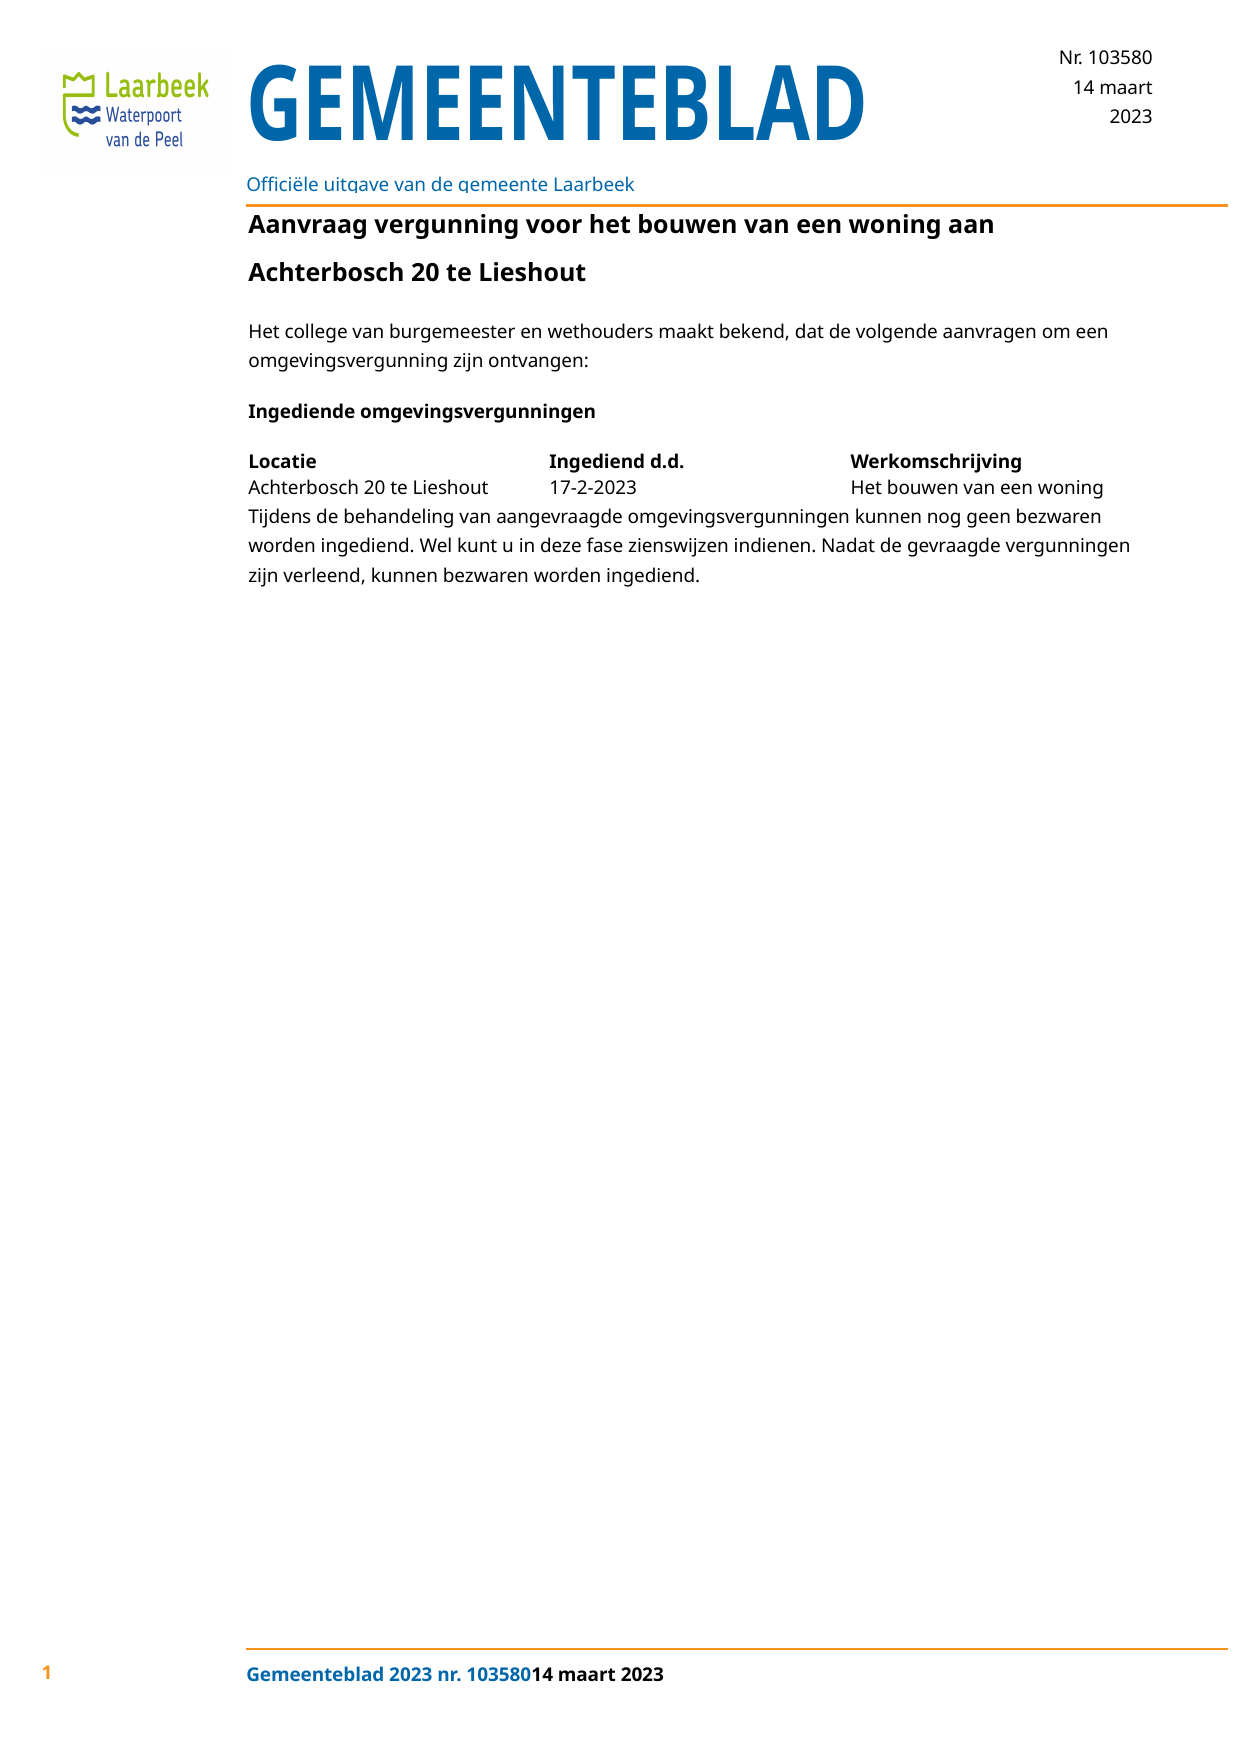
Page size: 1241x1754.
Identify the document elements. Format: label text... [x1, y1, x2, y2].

text Het college van burgemeester en wethouders maakt bekend, dat de volgende aanvragen om een omgevingsvergunning zijn ontvangen: [248, 318, 1152, 373]
table_header Locatie [248, 449, 549, 474]
picture [41, 47, 231, 172]
table_cell 17-2-2023 [549, 474, 850, 500]
table_cell Achterbosch 20 te Lieshout [248, 474, 549, 500]
text Tijdens de behandeling van aangevraagde omgevingsvergunningen kunnen nog geen bezwaren worden ingediend. Wel kunt u in deze fase zienswijzen indienen. Nadat de gevraagde vergunningen zijn verleend, kunnen bezwaren worden ingediend. [248, 503, 1152, 588]
table_header Ingediend d.d. [549, 449, 850, 474]
table_cell Het bouwen van een woning [850, 474, 1152, 500]
text Aanvraag vergunning voor het bouwen van een woning aan Achterbosch 20 te Lieshout [248, 207, 1152, 288]
text Ingediende omgevingsvergunningen [248, 398, 1152, 424]
table_header Werkomschrijving [850, 449, 1152, 474]
